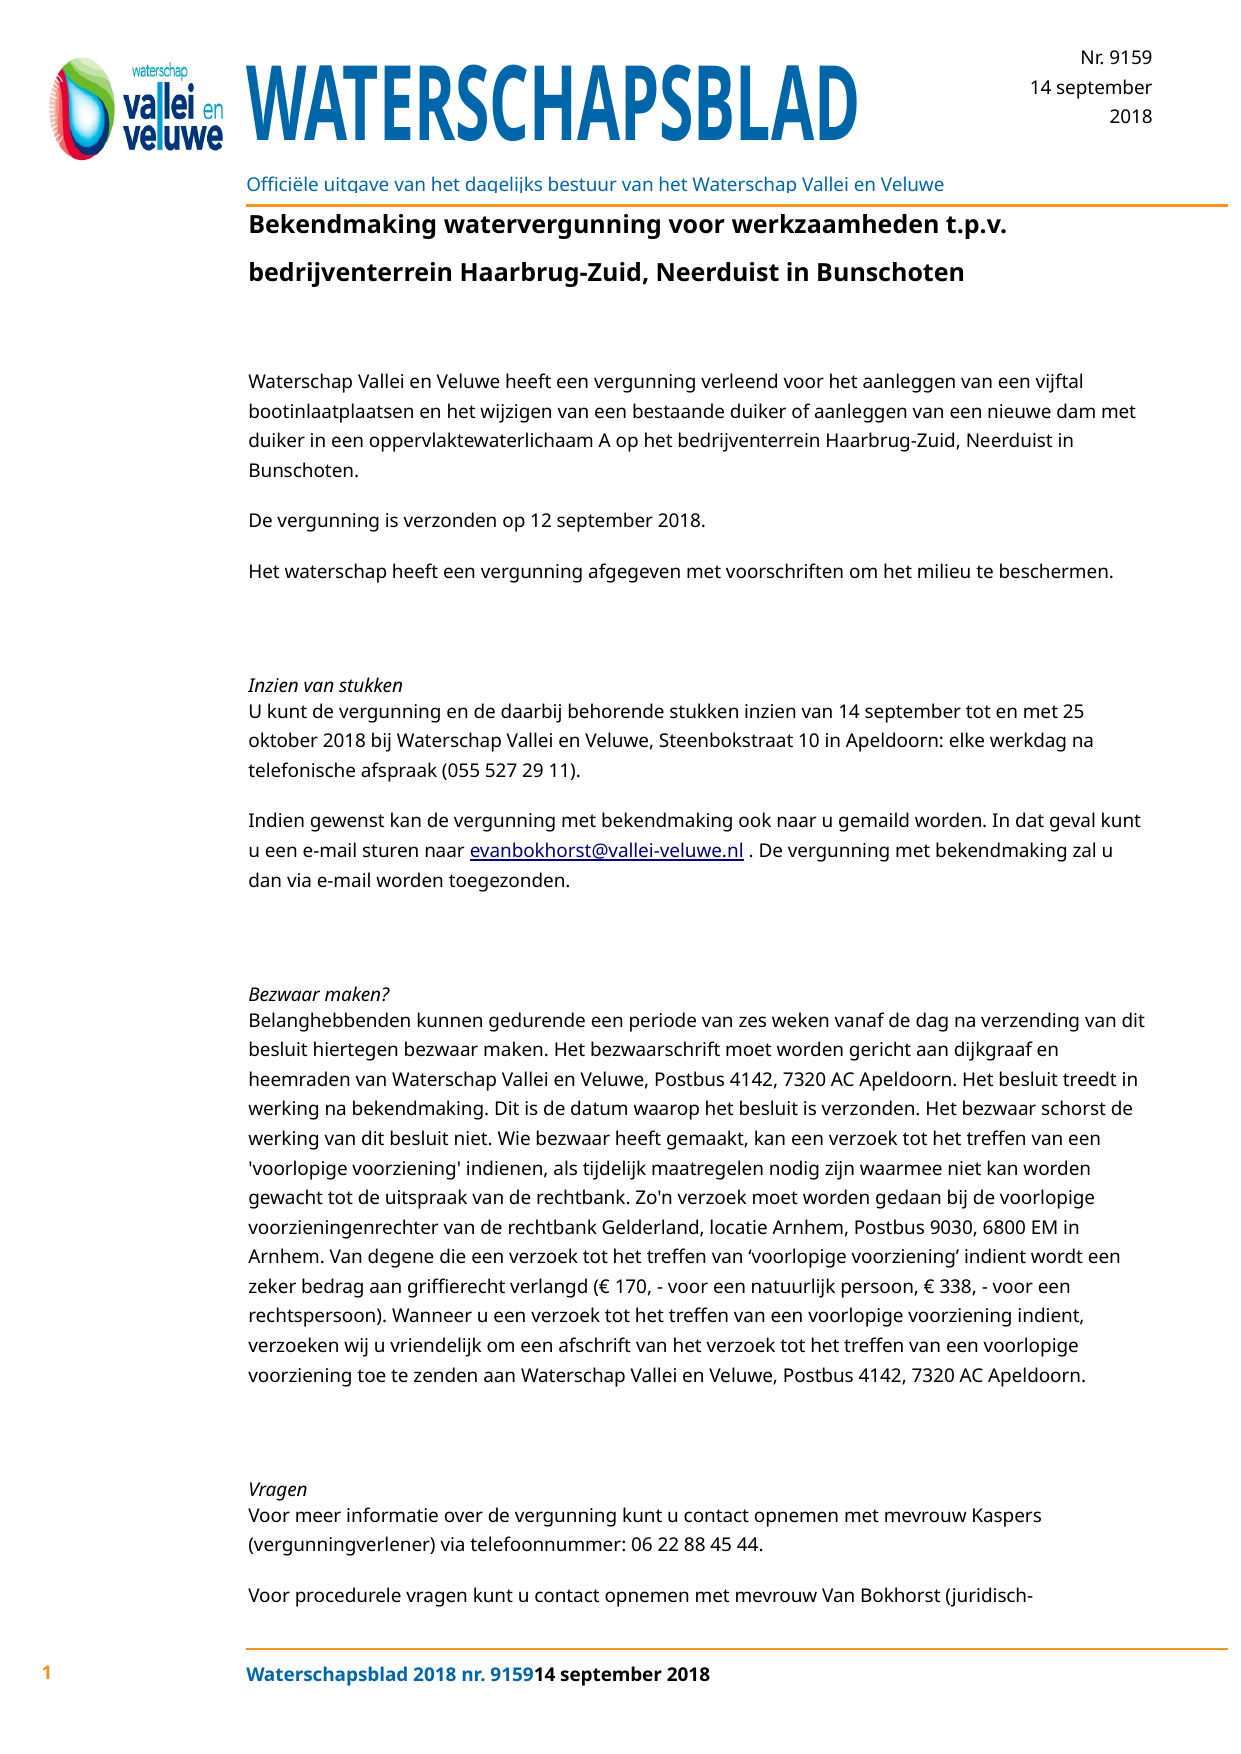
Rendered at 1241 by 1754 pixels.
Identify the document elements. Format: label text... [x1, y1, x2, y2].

text Het waterschap heeft een vergunning afgegeven met voorschriften om het milieu te beschermen. [248, 558, 1152, 584]
text U kunt de vergunning en de daarbij behorende stukken inzien van 14 september tot en met 25 oktober 2018 bij Waterschap Vallei en Veluwe, Steenbokstraat 10 in Apeldoorn: elke werkdag na telefonische afspraak (055 527 29 11). [248, 698, 1152, 783]
text Waterschap Vallei en Veluwe heeft een vergunning verleend voor het aanleggen van een vijftal bootinlaatplaatsen en het wijzigen van een bestaande duiker of aanleggen van een nieuwe dam met duiker in een oppervlaktewaterlichaam A op het bedrijventerrein Haarbrug-Zuid, Neerduist in Bunschoten. [248, 368, 1152, 483]
text De vergunning is verzonden op 12 september 2018. [248, 507, 1152, 533]
picture [41, 47, 231, 172]
text Inzien van stukken [248, 672, 1152, 698]
text Voor meer informatie over de vergunning kunt u contact opnemen met mevrouw Kaspers (vergunningverlener) via telefoonnummer: 06 22 88 45 44. [248, 1502, 1152, 1557]
text Bekendmaking watervergunning voor werkzaamheden t.p.v. bedrijventerrein Haarbrug-Zuid, Neerduist in Bunschoten [248, 207, 1152, 288]
text Belanghebbenden kunnen gedurende een periode van zes weken vanaf de dag na verzending van dit besluit hiertegen bezwaar maken. Het bezwaarschrift moet worden gericht aan dijkgraaf en heemraden van Waterschap Vallei en Veluwe, Postbus 4142, 7320 AC Apeldoorn. Het besluit treedt in werking na bekendmaking. Dit is de datum waarop het besluit is verzonden. Het bezwaar schorst de werking van dit besluit niet. Wie bezwaar heeft gemaakt, kan een verzoek tot het treffen van een 'voorlopige voorziening' indienen, als tijdelijk maatregelen nodig zijn waarmee niet kan worden gewacht tot de uitspraak van de rechtbank. Zo'n verzoek moet worden gedaan bij de voorlopige voorzieningenrechter van de rechtbank Gelderland, locatie Arnhem, Postbus 9030, 6800 EM in Arnhem. Van degene die een verzoek tot het treffen van ‘voorlopige voorziening’ indient wordt een zeker bedrag aan griffierecht verlangd (€ 170, - voor een natuurlijk persoon, € 338, - voor een rechtspersoon). Wanneer u een verzoek tot het treffen van een voorlopige voorziening indient, verzoeken wij u vriendelijk om een afschrift van het verzoek tot het treffen van een voorlopige voorziening toe te zenden aan Waterschap Vallei en Veluwe, Postbus 4142, 7320 AC Apeldoorn. [248, 1007, 1152, 1388]
text Vragen [248, 1476, 1152, 1502]
text Bezwaar maken? [248, 981, 1152, 1007]
text Indien gewenst kan de vergunning met bekendmaking ook naar u gemaild worden. In dat geval kunt u een e-mail sturen naar evanbokhorst@vallei-veluwe.nl . De vergunning met bekendmaking zal u dan via e-mail worden toegezonden. [248, 808, 1152, 892]
text Voor procedurele vragen kunt u contact opnemen met mevrouw Van Bokhorst (juridisch- [248, 1582, 1152, 1608]
